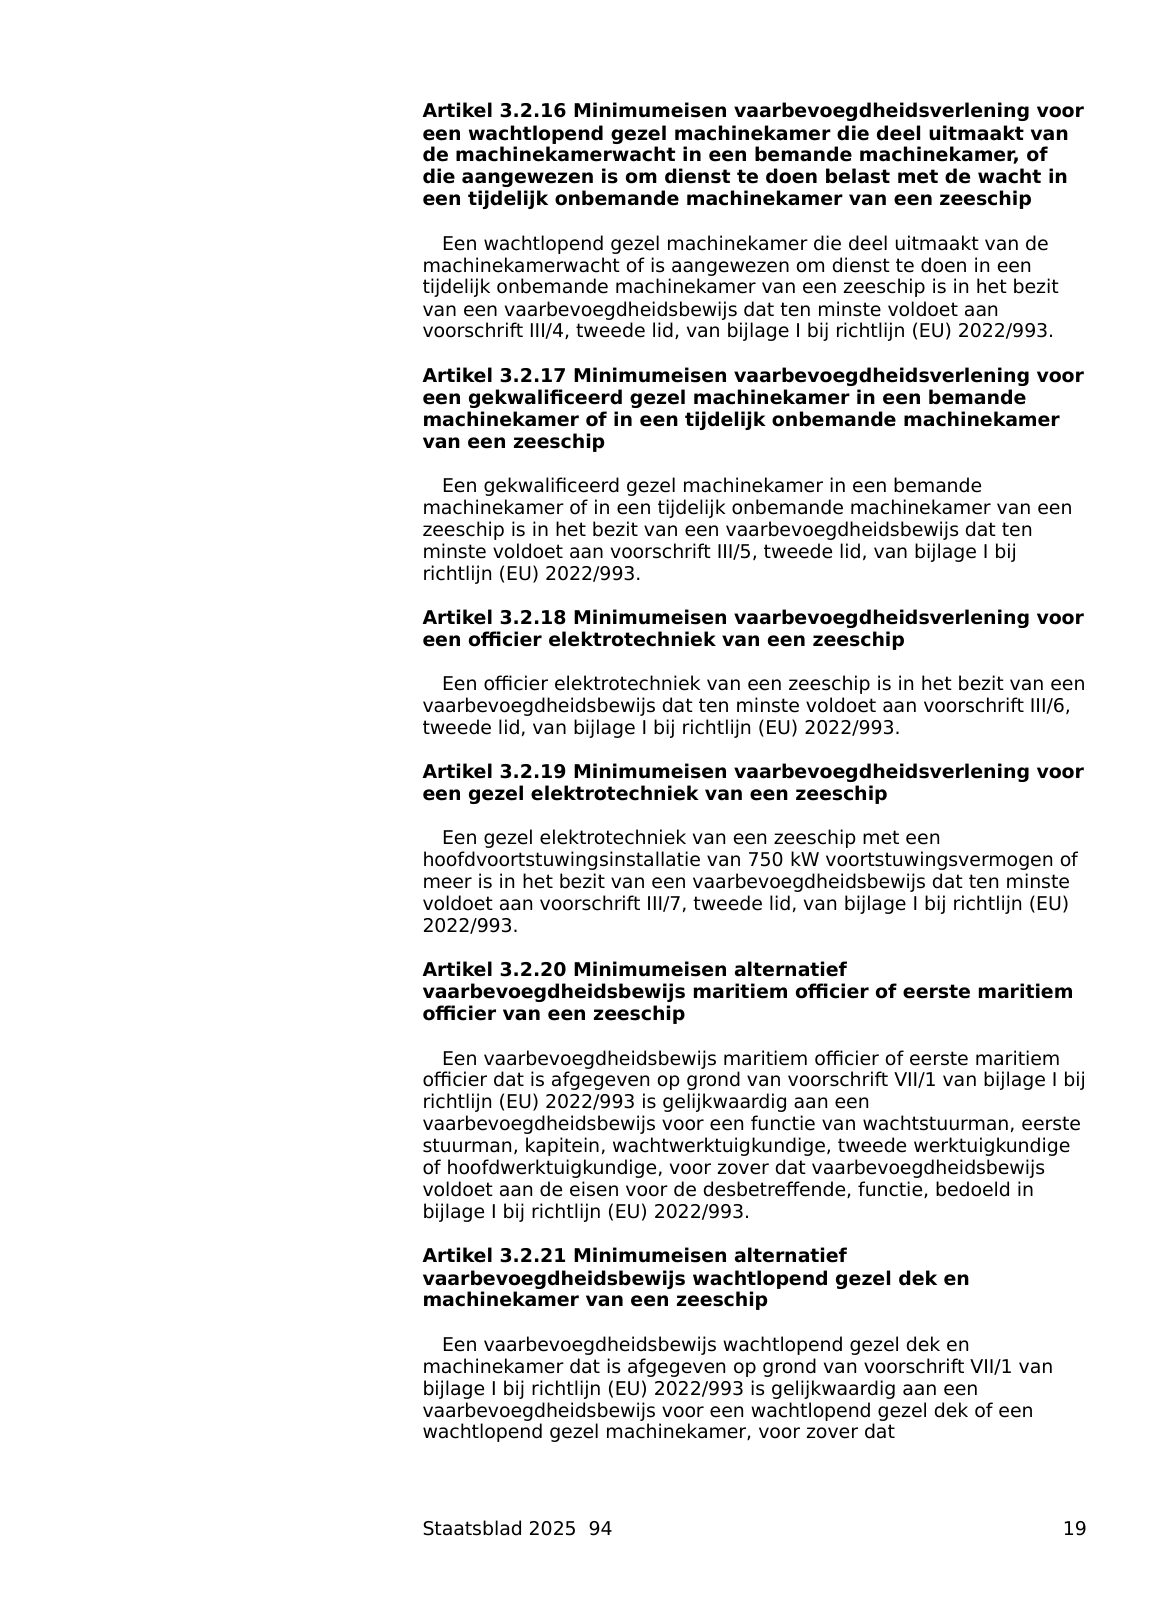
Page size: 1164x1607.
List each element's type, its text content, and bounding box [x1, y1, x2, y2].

text Een vaarbevoegdheidsbewijs wachtlopend gezel dek en machinekamer dat is afgegeven op grond van voorschrift VII/1 van bijlage I bij richtlijn (EU) 2022/993 is gelijkwaardig aan een vaarbevoegdheidsbewijs voor een wachtlopend gezel dek of een wachtlopend gezel machinekamer, voor zover dat [422, 1333, 1087, 1443]
text Een gezel elektrotechniek van een zeeschip met een hoofdvoortstuwingsinstallatie van 750 kW voortstuwingsvermogen of meer is in het bezit van een vaarbevoegdheidsbewijs dat ten minste voldoet aan voorschrift III/7, tweede lid, van bijlage I bij richtlijn (EU) 2022/993. [422, 827, 1087, 937]
subtitle Artikel 3.2.17 Minimumeisen vaarbevoegdheidsverlening voor een gekwalificeerd gezel machinekamer in een bemande machinekamer of in een tijdelijk onbemande machinekamer van een zeeschip [422, 364, 1087, 452]
subtitle Artikel 3.2.21 Minimumeisen alternatief vaarbevoegdheidsbewijs wachtlopend gezel dek en machinekamer van een zeeschip [422, 1245, 1087, 1311]
text Een vaarbevoegdheidsbewijs maritiem officier of eerste maritiem officier dat is afgegeven op grond van voorschrift VII/1 van bijlage I bij richtlijn (EU) 2022/993 is gelijkwaardig aan een vaarbevoegdheidsbewijs voor een functie van wachtstuurman, eerste stuurman, kapitein, wachtwerktuigkundige, tweede werktuigkundige of hoofdwerktuigkundige, voor zover dat vaarbevoegdheidsbewijs voldoet aan de eisen voor de desbetreffende, functie, bedoeld in bijlage I bij richtlijn (EU) 2022/993. [422, 1047, 1087, 1223]
text Een gekwalificeerd gezel machinekamer in een bemande machinekamer of in een tijdelijk onbemande machinekamer van een zeeschip is in het bezit van een vaarbevoegdheidsbewijs dat ten minste voldoet aan voorschrift III/5, tweede lid, van bijlage I bij richtlijn (EU) 2022/993. [422, 475, 1087, 584]
subtitle Artikel 3.2.20 Minimumeisen alternatief vaarbevoegdheidsbewijs maritiem officier of eerste maritiem officier van een zeeschip [422, 959, 1087, 1025]
subtitle Artikel 3.2.16 Minimumeisen vaarbevoegdheidsverlening voor een wachtlopend gezel machinekamer die deel uitmaakt van de machinekamerwacht in een bemande machinekamer, of die aangewezen is om dienst te doen belast met de wacht in een tijdelijk onbemande machinekamer van een zeeschip [422, 100, 1087, 210]
subtitle Artikel 3.2.19 Minimumeisen vaarbevoegdheidsverlening voor een gezel elektrotechniek van een zeeschip [422, 761, 1087, 805]
text Een wachtlopend gezel machinekamer die deel uitmaakt van de machinekamerwacht of is aangewezen om dienst te doen in een tijdelijk onbemande machinekamer van een zeeschip is in het bezit van een vaarbevoegdheidsbewijs dat ten minste voldoet aan voorschrift III/4, tweede lid, van bijlage I bij richtlijn (EU) 2022/993. [422, 232, 1087, 342]
subtitle Artikel 3.2.18 Minimumeisen vaarbevoegdheidsverlening voor een officier elektrotechniek van een zeeschip [422, 607, 1087, 651]
text Een officier elektrotechniek van een zeeschip is in het bezit van een vaarbevoegdheidsbewijs dat ten minste voldoet aan voorschrift III/6, tweede lid, van bijlage I bij richtlijn (EU) 2022/993. [422, 673, 1087, 739]
